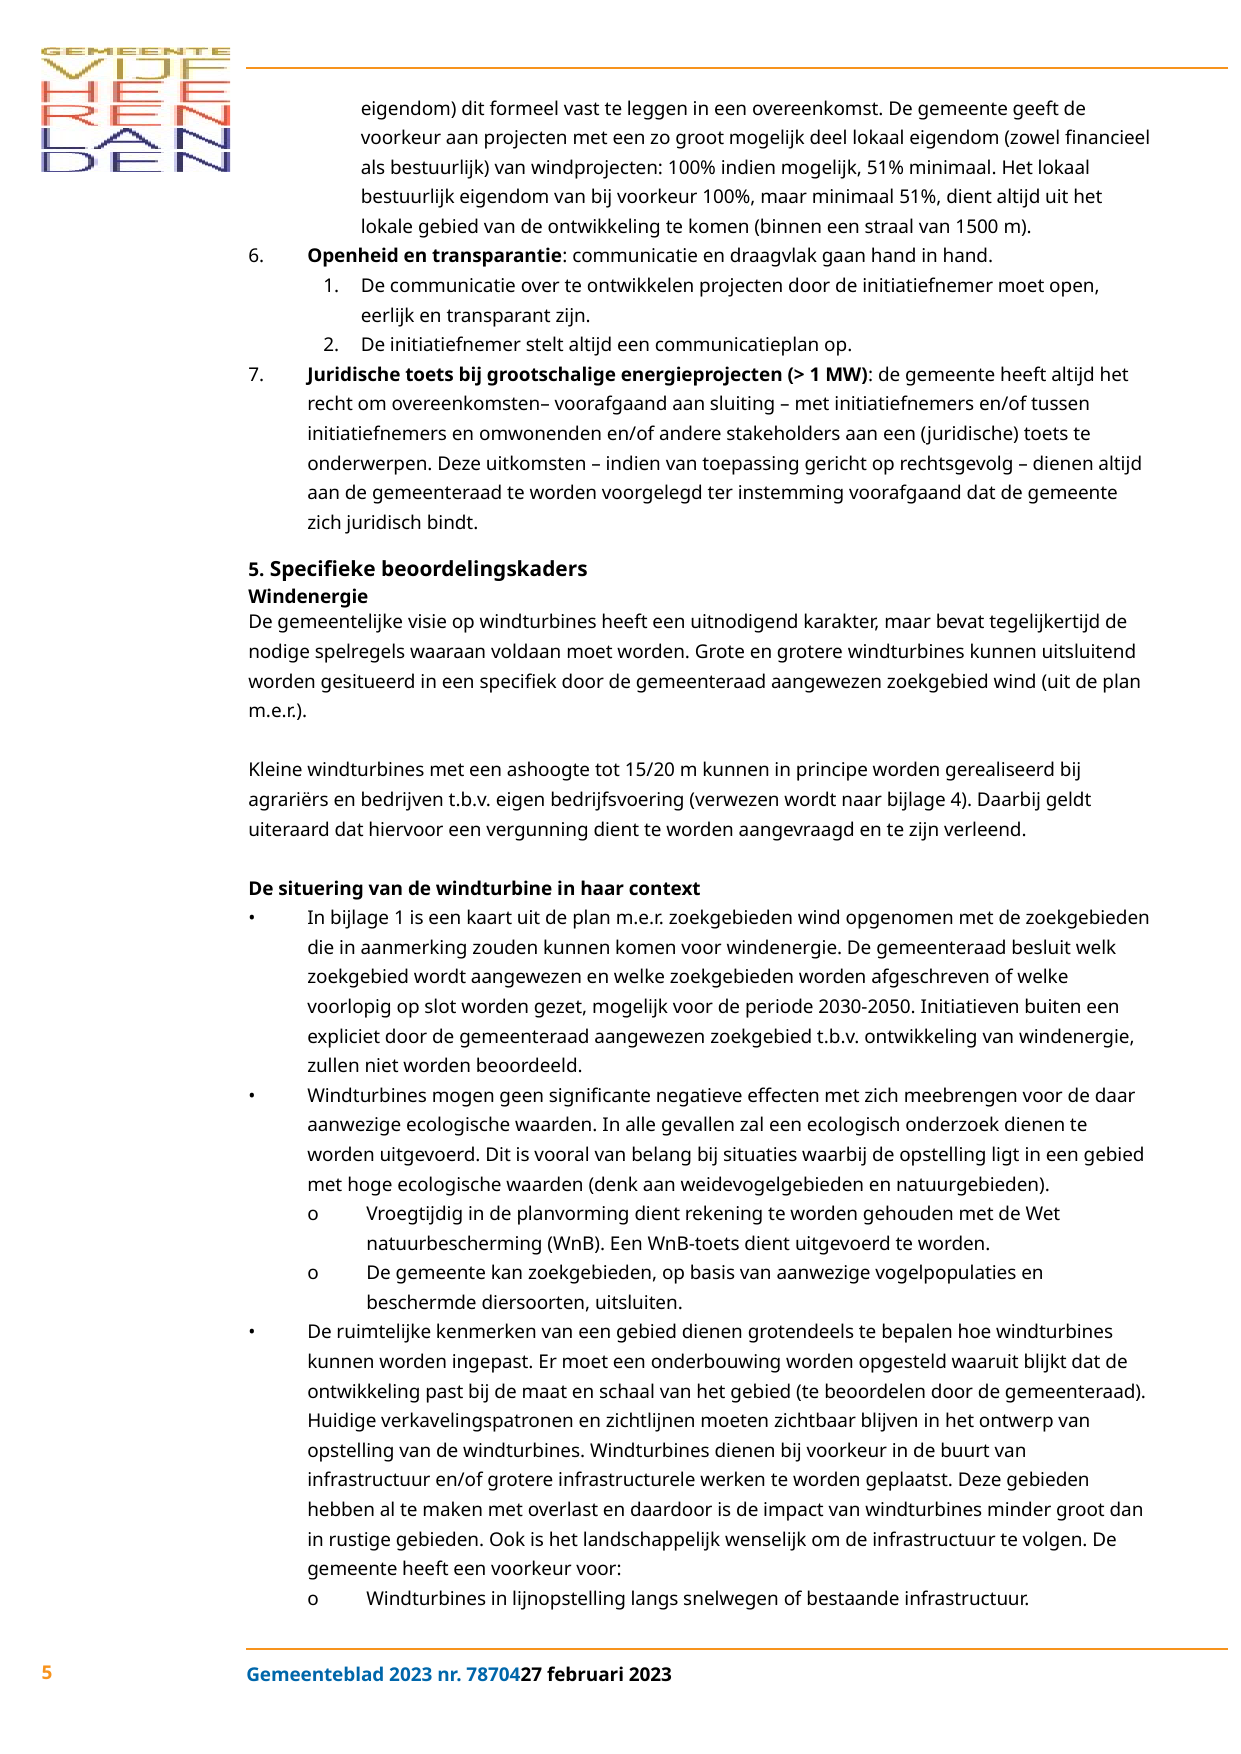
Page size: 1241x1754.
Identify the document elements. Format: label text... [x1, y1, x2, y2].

list Windturbines mogen geen significante negatieve effecten met zich meebrengen voor de daar aanwezige ecologische waarden. In alle gevallen zal een ecologisch onderzoek dienen te worden uitgevoerd. Dit is vooral van belang bij situaties waarbij de opstelling ligt in een gebied met hoge ecologische waarden (denk aan weidevogelgebieden en natuurgebieden). [248, 1082, 1152, 1197]
text De situering van de windturbine in haar context [248, 875, 1152, 901]
text Windenergie [248, 583, 1152, 609]
list De ruimtelijke kenmerken van een gebied dienen grotendeels te bepalen hoe windturbines kunnen worden ingepast. Er moet een onderbouwing worden opgesteld waaruit blijkt dat de ontwikkeling past bij de maat en schaal van het gebied (te beoordelen door de gemeenteraad). Huidige verkavelingspatronen en zichtlijnen moeten zichtbaar blijven in het ontwerp van opstelling van de windturbines. Windturbines dienen bij voorkeur in de buurt van infrastructuur en/of grotere infrastructurele werken te worden geplaatst. Deze gebieden hebben al te maken met overlast en daardoor is de impact van windturbines minder groot dan in rustige gebieden. Ook is het landschappelijk wenselijk om de infrastructuur te volgen. De gemeente heeft een voorkeur voor: [248, 1319, 1152, 1581]
list De gemeente kan zoekgebieden, op basis van aanwezige vogelpopulaties en beschermde diersoorten, uitsluiten. [307, 1259, 1152, 1315]
list In bijlage 1 is een kaart uit de plan m.e.r. zoekgebieden wind opgenomen met de zoekgebieden die in aanmerking zouden kunnen komen voor windenergie. De gemeenteraad besluit welk zoekgebied wordt aangewezen en welke zoekgebieden worden afgeschreven of welke voorlopig op slot worden gezet, mogelijk voor de periode 2030-2050. Initiatieven buiten een expliciet door de gemeenteraad aangewezen zoekgebied t.b.v. ontwikkeling van windenergie, zullen niet worden beoordeeld. [248, 904, 1152, 1078]
list eigendom) dit formeel vast te leggen in een overeenkomst. De gemeente geeft de voorkeur aan projecten met een zo groot mogelijk deel lokaal eigendom (zowel financieel als bestuurlijk) van windprojecten: 100% indien mogelijk, 51% minimaal. Het lokaal bestuurlijk eigendom van bij voorkeur 100%, maar minimaal 51%, dient altijd uit het lokale gebied van de ontwikkeling te komen (binnen een straal van 1500 m). [323, 95, 1152, 239]
text De gemeentelijke visie op windturbines heeft een uitnodigend karakter, maar bevat tegelijkertijd de nodige spelregels waaraan voldaan moet worden. Grote en grotere windturbines kunnen uitsluitend worden gesitueerd in een specifiek door de gemeenteraad aangewezen zoekgebied wind (uit de plan m.e.r.). [248, 609, 1152, 723]
text 5. Specifieke beoordelingskaders [248, 554, 1152, 583]
list Openheid en transparantie: communicatie en draagvlak gaan hand in hand. [248, 243, 1152, 268]
list Vroegtijdig in de planvorming dient rekening te worden gehouden met de Wet natuurbescherming (WnB). Een WnB-toets dient uitgevoerd te worden. [307, 1200, 1152, 1256]
text Kleine windturbines met een ashoogte tot 15/20 m kunnen in principe worden gerealiseerd bij agrariërs en bedrijven t.b.v. eigen bedrijfsvoering (verwezen wordt naar bijlage 4). Daarbij geldt uiteraard dat hiervoor een vergunning dient te worden aangevraagd en te zijn verleend. [248, 757, 1152, 842]
list Windturbines in lijnopstelling langs snelwegen of bestaande infrastructuur. [307, 1585, 1152, 1611]
picture [41, 47, 231, 172]
list De communicatie over te ontwikkelen projecten door de initiatiefnemer moet open, eerlijk en transparant zijn. [323, 272, 1152, 328]
list De initiatiefnemer stelt altijd een communicatieplan op. [323, 331, 1152, 357]
list Juridische toets bij grootschalige energieprojecten (> 1 MW): de gemeente heeft altijd het recht om overeenkomsten– voorafgaand aan sluiting – met initiatiefnemers en/of tussen initiatiefnemers en omwonenden en/of andere stakeholders aan een (juridische) toets te onderwerpen. Deze uitkomsten – indien van toepassing gericht op rechtsgevolg – dienen altijd aan de gemeenteraad te worden voorgelegd ter instemming voorafgaand dat de gemeente zich juridisch bindt. [248, 361, 1152, 535]
